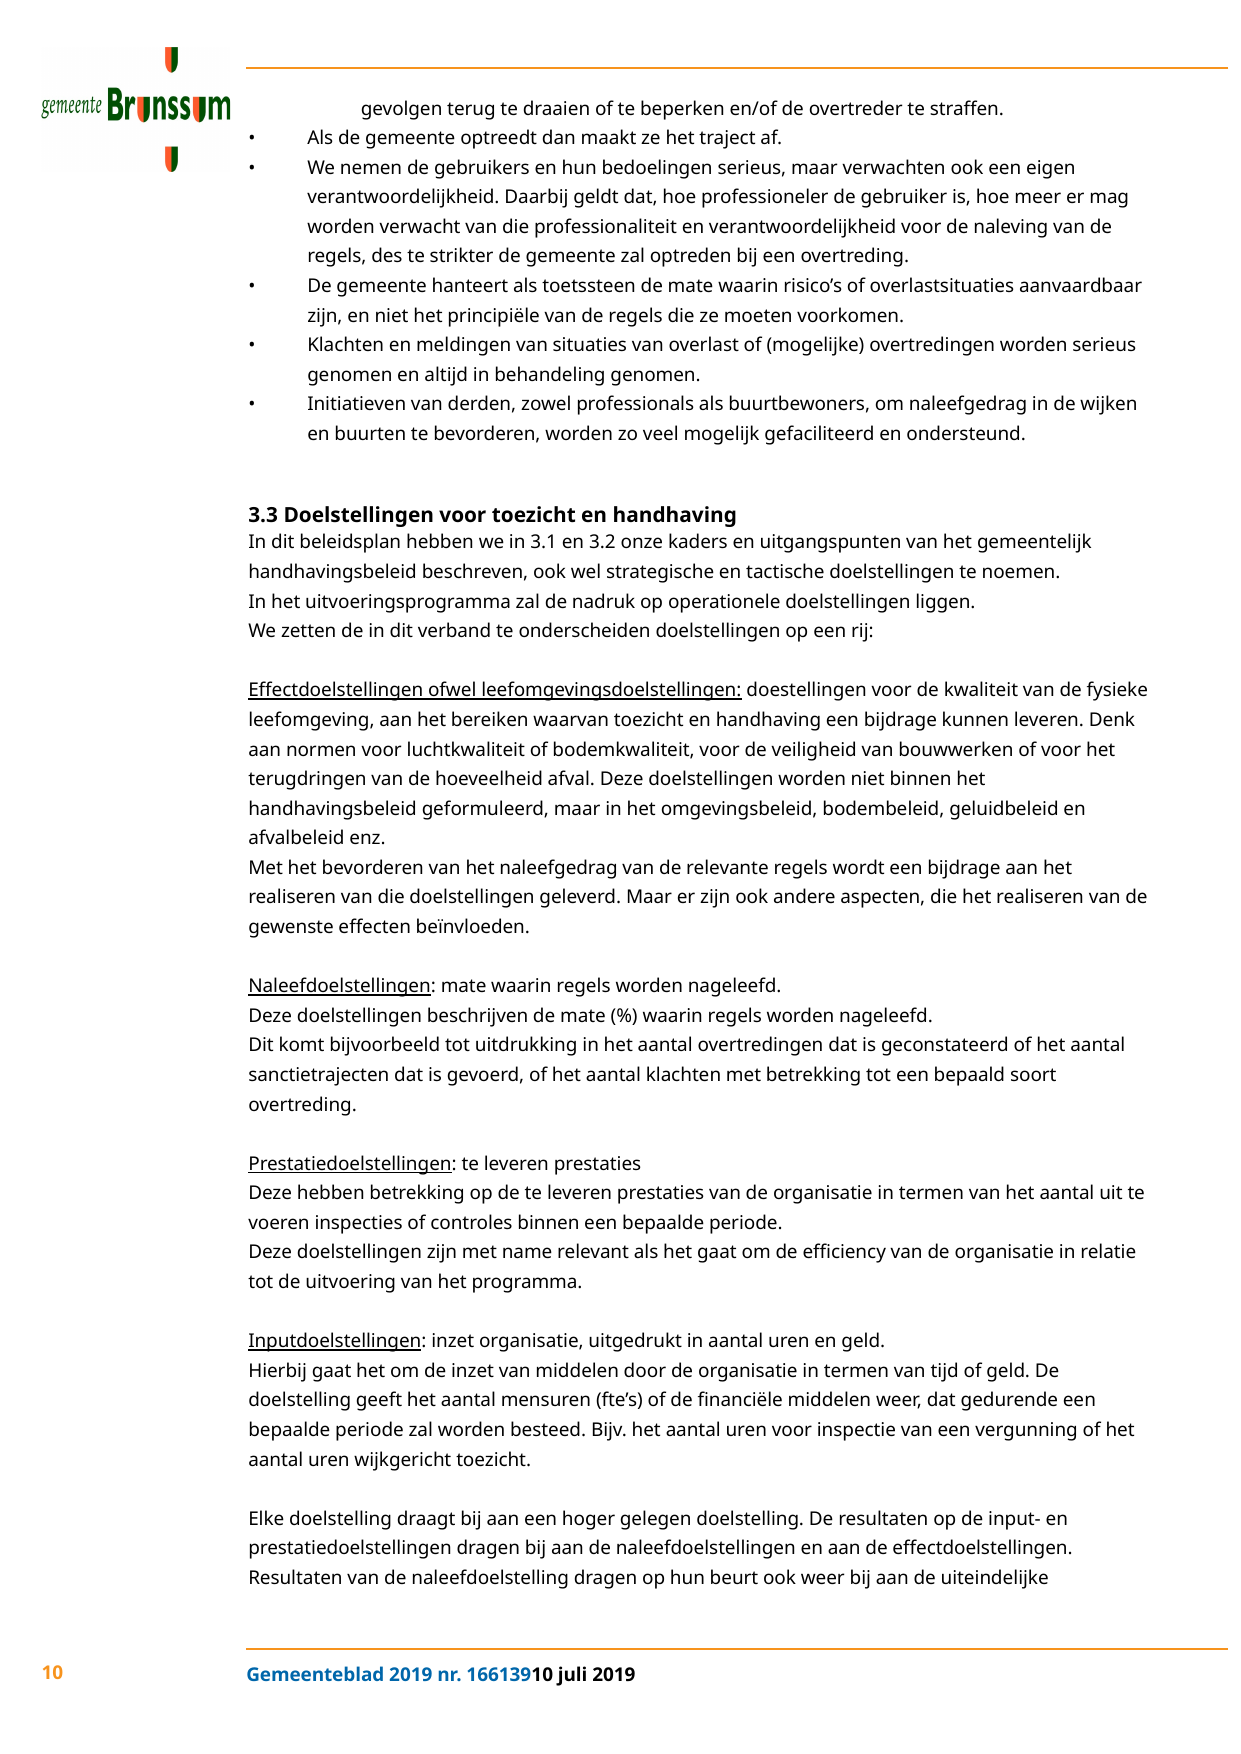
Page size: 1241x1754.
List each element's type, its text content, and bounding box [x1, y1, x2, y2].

list Als de gemeente optreedt dan maakt ze het traject af. [248, 124, 1152, 150]
list We nemen de gebruikers en hun bedoelingen serieus, maar verwachten ook een eigen verantwoordelijkheid. Daarbij geldt dat, hoe professioneler de gebruiker is, hoe meer er mag worden verwacht van die professionaliteit en verantwoordelijkheid voor de naleving van de regels, des te strikter de gemeente zal optreden bij een overtreding. [248, 154, 1152, 268]
text Met het bevorderen van het naleefgedrag van de relevante regels wordt een bijdrage aan het realiseren van die doelstellingen geleverd. Maar er zijn ook andere aspecten, die het realiseren van de gewenste effecten beïnvloeden. [248, 854, 1152, 939]
text Dit komt bijvoorbeeld tot uitdrukking in het aantal overtredingen dat is geconstateerd of het aantal sanctietrajecten dat is gevoerd, of het aantal klachten met betrekking tot een bepaald soort overtreding. [248, 1032, 1152, 1116]
list Klachten en meldingen van situaties van overlast of (mogelijke) overtredingen worden serieus genomen en altijd in behandeling genomen. [248, 331, 1152, 387]
picture [41, 47, 231, 172]
text Elke doelstelling draagt bij aan een hoger gelegen doelstelling. De resultaten op de input- en prestatiedoelstellingen dragen bij aan de naleefdoelstellingen en aan de effectdoelstellingen. Resultaten van de naleefdoelstelling dragen op hun beurt ook weer bij aan de uiteindelijke [248, 1505, 1152, 1590]
list Initiatieven van derden, zowel professionals als buurtbewoners, om naleefgedrag in de wijken en buurten te bevorderen, worden zo veel mogelijk gefaciliteerd en ondersteund. [248, 391, 1152, 446]
text Deze hebben betrekking op de te leveren prestaties van de organisatie in termen van het aantal uit te voeren inspecties of controles binnen een bepaalde periode. [248, 1179, 1152, 1235]
text Hierbij gaat het om de inzet van middelen door de organisatie in termen van tijd of geld. De doelstelling geeft het aantal mensuren (fte’s) of de financiële middelen weer, dat gedurende een bepaalde periode zal worden besteed. Bijv. het aantal uren voor inspectie van een vergunning of het aantal uren wijkgericht toezicht. [248, 1357, 1152, 1471]
text In dit beleidsplan hebben we in 3.1 en 3.2 onze kaders en uitgangspunten van het gemeentelijk handhavingsbeleid beschreven, ook wel strategische en tactische doelstellingen te noemen. [248, 529, 1152, 584]
text Deze doelstellingen beschrijven de mate (%) waarin regels worden nageleefd. [248, 1002, 1152, 1028]
text Inputdoelstellingen: inzet organisatie, uitgedrukt in aantal uren en geld. [248, 1327, 1152, 1353]
text Deze doelstellingen zijn met name relevant als het gaat om de efficiency van de organisatie in relatie tot de uitvoering van het programma. [248, 1239, 1152, 1294]
text Prestatiedoelstellingen: te leveren prestaties [248, 1150, 1152, 1176]
text Effectdoelstellingen ofwel leefomgevingsdoelstellingen: doestellingen voor de kwaliteit van de fysieke leefomgeving, aan het bereiken waarvan toezicht en handhaving een bijdrage kunnen leveren. Denk aan normen voor luchtkwaliteit of bodemkwaliteit, voor de veiligheid van bouwwerken of voor het terugdringen van de hoeveelheid afval. Deze doelstellingen worden niet binnen het handhavingsbeleid geformuleerd, maar in het omgevingsbeleid, bodembeleid, geluidbeleid en afvalbeleid enz. [248, 677, 1152, 850]
list De gemeente hanteert als toetssteen de mate waarin risico’s of overlastsituaties aanvaardbaar zijn, en niet het principiële van de regels die ze moeten voorkomen. [248, 272, 1152, 328]
text In het uitvoeringsprogramma zal de nadruk op operationele doelstellingen liggen. [248, 588, 1152, 613]
text 3.3 Doelstellingen voor toezicht en handhaving [248, 500, 1152, 529]
text We zetten de in dit verband te onderscheiden doelstellingen op een rij: [248, 617, 1152, 643]
list gevolgen terug te draaien of te beperken en/of de overtreder te straffen. [323, 95, 1152, 121]
text Naleefdoelstellingen: mate waarin regels worden nageleefd. [248, 972, 1152, 998]
